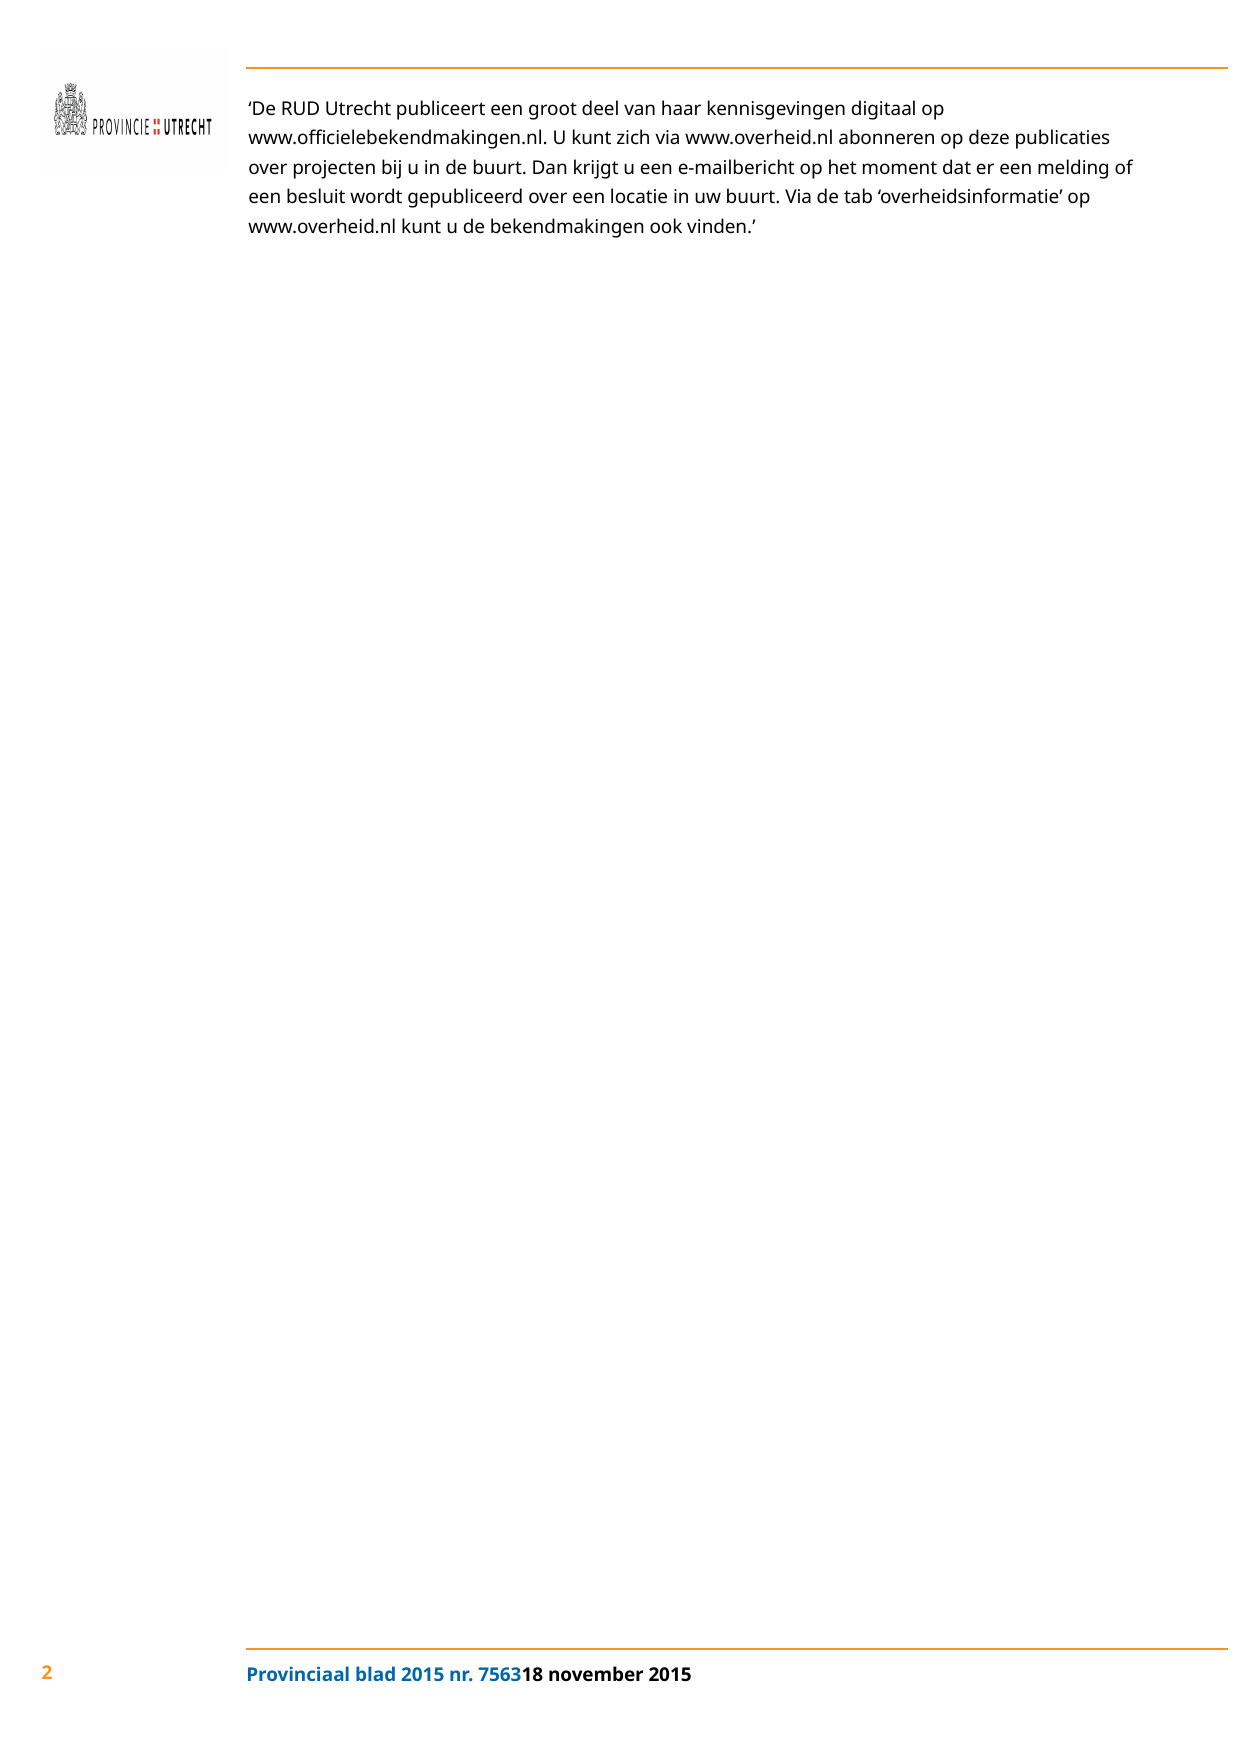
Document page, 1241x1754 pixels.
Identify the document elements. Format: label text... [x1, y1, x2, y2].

picture [41, 47, 231, 172]
text ‘De RUD Utrecht publiceert een groot deel van haar kennisgevingen digitaal op www.officielebekendmakingen.nl. U kunt zich via www.overheid.nl abonneren op deze publicaties over projecten bij u in de buurt. Dan krijgt u een e-mailbericht op het moment dat er een melding of een besluit wordt gepubliceerd over een locatie in uw buurt. Via de tab ‘overheidsinformatie’ op www.overheid.nl kunt u de bekendmakingen ook vinden.’ [248, 95, 1152, 239]
